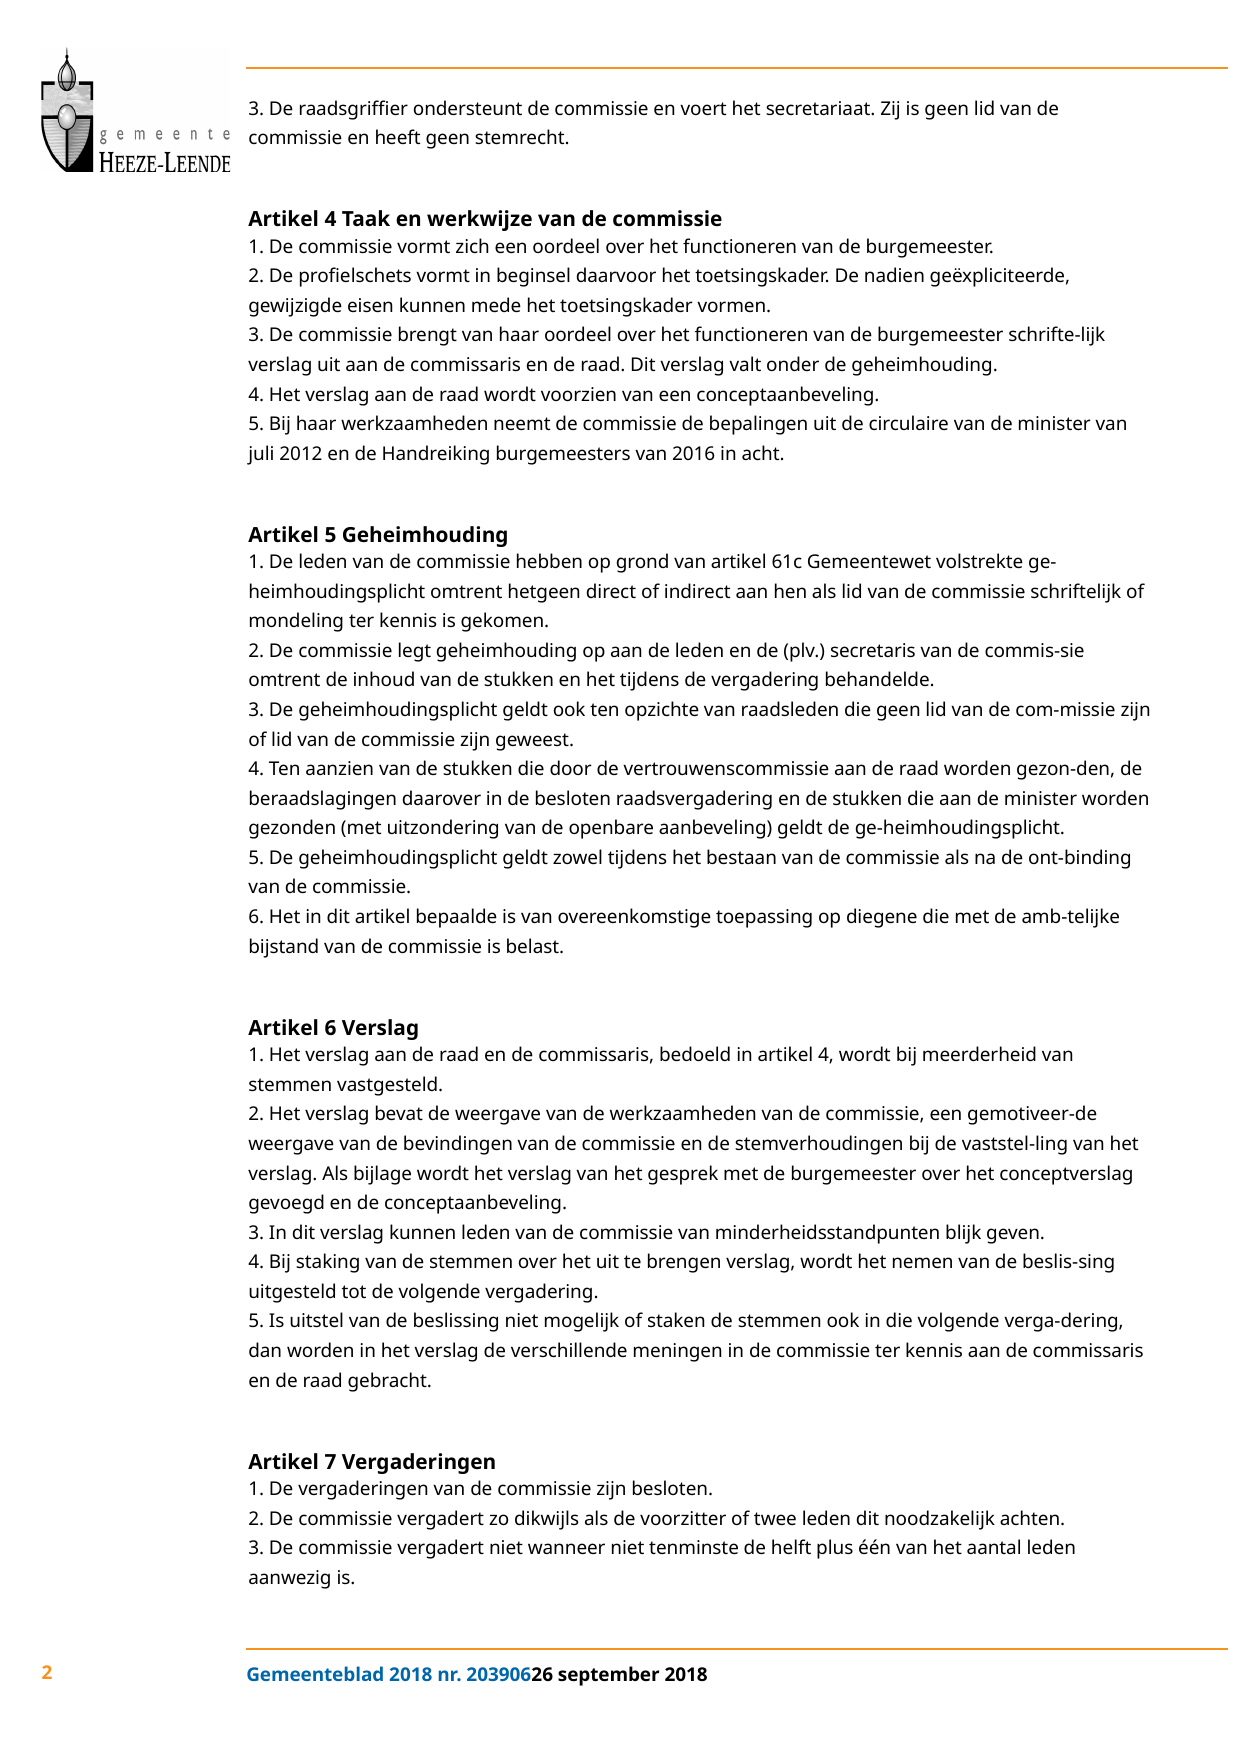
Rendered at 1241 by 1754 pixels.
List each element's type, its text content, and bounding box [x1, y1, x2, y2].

text 5. Is uitstel van de beslissing niet mogelijk of staken de stemmen ook in die volgende verga-dering, dan worden in het verslag de verschillende meningen in de commissie ter kennis aan de commissaris en de raad gebracht. [248, 1308, 1152, 1392]
text 2. De commissie vergadert zo dikwijls als de voorzitter of twee leden dit noodzakelijk achten. [248, 1505, 1152, 1531]
text 5. De geheimhoudingsplicht geldt zowel tijdens het bestaan van de commissie als na de ont-binding van de commissie. [248, 844, 1152, 899]
text 6. Het in dit artikel bepaalde is van overeenkomstige toepassing op diegene die met de amb-telijke bijstand van de commissie is belast. [248, 903, 1152, 959]
text 1. Het verslag aan de raad en de commissaris, bedoeld in artikel 4, wordt bij meerderheid van stemmen vastgesteld. [248, 1041, 1152, 1097]
text Artikel 4 Taak en werkwijze van de commissie [248, 204, 1152, 233]
picture [41, 47, 231, 172]
text 4. Het verslag aan de raad wordt voorzien van een conceptaanbeveling. [248, 381, 1152, 406]
text 2. Het verslag bevat de weergave van de werkzaamheden van de commissie, een gemotiveer-de weergave van de bevindingen van de commissie en de stemverhoudingen bij de vaststel-ling van het verslag. Als bijlage wordt het verslag van het gesprek met de burgemeester over het conceptverslag gevoegd en de conceptaanbeveling. [248, 1101, 1152, 1215]
text Artikel 5 Geheimhouding [248, 520, 1152, 548]
text 3. De commissie vergadert niet wanneer niet tenminste de helft plus één van het aantal leden aanwezig is. [248, 1534, 1152, 1590]
text 5. Bij haar werkzaamheden neemt de commissie de bepalingen uit de circulaire van de minister van juli 2012 en de Handreiking burgemeesters van 2016 in acht. [248, 410, 1152, 466]
text 1. De commissie vormt zich een oordeel over het functioneren van de burgemeester. [248, 233, 1152, 258]
text 4. Bij staking van de stemmen over het uit te brengen verslag, wordt het nemen van de beslis-sing uitgesteld tot de volgende vergadering. [248, 1248, 1152, 1304]
text 3. De raadsgriffier ondersteunt de commissie en voert het secretariaat. Zij is geen lid van de commissie en heeft geen stemrecht. [248, 95, 1152, 150]
text 3. De geheimhoudingsplicht geldt ook ten opzichte van raadsleden die geen lid van de com-missie zijn of lid van de commissie zijn geweest. [248, 696, 1152, 752]
text 1. De leden van de commissie hebben op grond van artikel 61c Gemeentewet volstrekte ge-heimhoudingsplicht omtrent hetgeen direct of indirect aan hen als lid van de commissie schriftelijk of mondeling ter kennis is gekomen. [248, 548, 1152, 633]
text Artikel 7 Vergaderingen [248, 1447, 1152, 1475]
text 2. De profielschets vormt in beginsel daarvoor het toetsingskader. De nadien geëxpliciteerde, gewijzigde eisen kunnen mede het toetsingskader vormen. [248, 262, 1152, 318]
text 3. De commissie brengt van haar oordeel over het functioneren van de burgemeester schrifte-lijk verslag uit aan de commissaris en de raad. Dit verslag valt onder de geheimhouding. [248, 322, 1152, 377]
text Artikel 6 Verslag [248, 1013, 1152, 1041]
text 3. In dit verslag kunnen leden van de commissie van minderheidsstandpunten blijk geven. [248, 1219, 1152, 1244]
text 2. De commissie legt geheimhouding op aan de leden en de (plv.) secretaris van de commis-sie omtrent de inhoud van de stukken en het tijdens de vergadering behandelde. [248, 637, 1152, 692]
text 1. De vergaderingen van de commissie zijn besloten. [248, 1475, 1152, 1501]
text 4. Ten aanzien van de stukken die door de vertrouwenscommissie aan de raad worden gezon-den, de beraadslagingen daarover in de besloten raadsvergadering en de stukken die aan de minister worden gezonden (met uitzondering van de openbare aanbeveling) geldt de ge-heimhoudingsplicht. [248, 755, 1152, 840]
